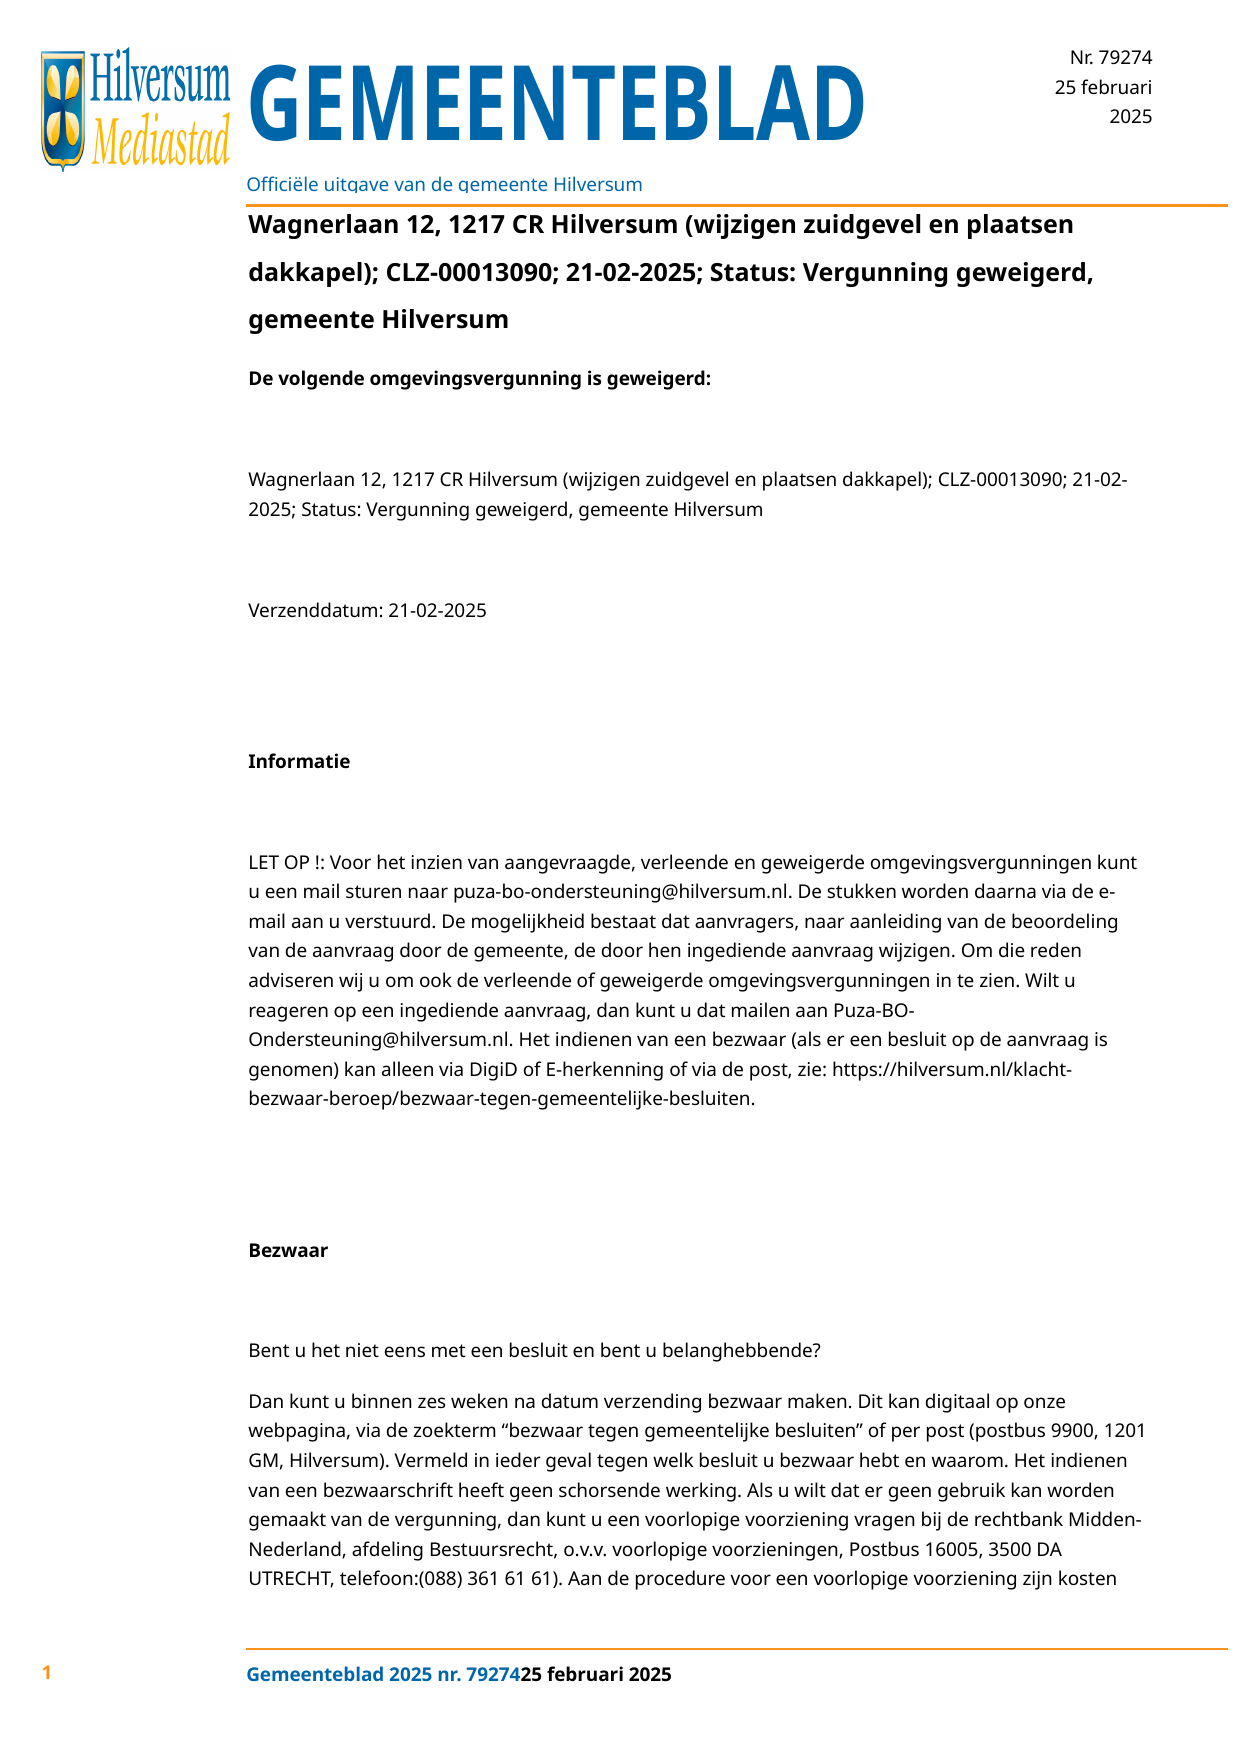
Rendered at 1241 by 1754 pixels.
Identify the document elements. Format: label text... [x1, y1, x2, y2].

text Bent u het niet eens met een besluit en bent u belanghebbende? [248, 1338, 1152, 1363]
text De volgende omgevingsvergunning is geweigerd: [248, 366, 1152, 391]
picture [41, 47, 231, 172]
text Bezwaar [248, 1237, 1152, 1262]
text Informatie [248, 748, 1152, 774]
text Verzenddatum: 21-02-2025 [248, 597, 1152, 622]
text Wagnerlaan 12, 1217 CR Hilversum (wijzigen zuidgevel en plaatsen dakkapel); CLZ-00013090; 21-02-2025; Status: Vergunning geweigerd, gemeente Hilversum [248, 466, 1152, 522]
text Wagnerlaan 12, 1217 CR Hilversum (wijzigen zuidgevel en plaatsen dakkapel); CLZ-00013090; 21-02-2025; Status: Vergunning geweigerd, gemeente Hilversum [248, 207, 1152, 336]
text Dan kunt u binnen zes weken na datum verzending bezwaar maken. Dit kan digitaal op onze webpagina, via de zoekterm “bezwaar tegen gemeentelijke besluiten” of per post (postbus 9900, 1201 GM, Hilversum). Vermeld in ieder geval tegen welk besluit u bezwaar hebt en waarom. Het indienen van een bezwaarschrift heeft geen schorsende werking. Als u wilt dat er geen gebruik kan worden gemaakt van de vergunning, dan kunt u een voorlopige voorziening vragen bij de rechtbank Midden-Nederland, afdeling Bestuursrecht, o.v.v. voorlopige voorzieningen, Postbus 16005, 3500 DA UTRECHT, telefoon:(088) 361 61 61). Aan de procedure voor een voorlopige voorziening zijn kosten [248, 1388, 1152, 1591]
text LET OP !: Voor het inzien van aangevraagde, verleende en geweigerde omgevingsvergunningen kunt u een mail sturen naar puza-bo-ondersteuning@hilversum.nl. De stukken worden daarna via de e-mail aan u verstuurd. De mogelijkheid bestaat dat aanvragers, naar aanleiding van de beoordeling van de aanvraag door de gemeente, de door hen ingediende aanvraag wijzigen. Om die reden adviseren wij u om ook de verleende of geweigerde omgevingsvergunningen in te zien. Wilt u reageren op een ingediende aanvraag, dan kunt u dat mailen aan Puza-BO-Ondersteuning@hilversum.nl. Het indienen van een bezwaar (als er een besluit op de aanvraag is genomen) kan alleen via DigiD of E-herkenning of via de post, zie: https://hilversum.nl/klacht-bezwaar-beroep/bezwaar-tegen-gemeentelijke-besluiten. [248, 849, 1152, 1111]
